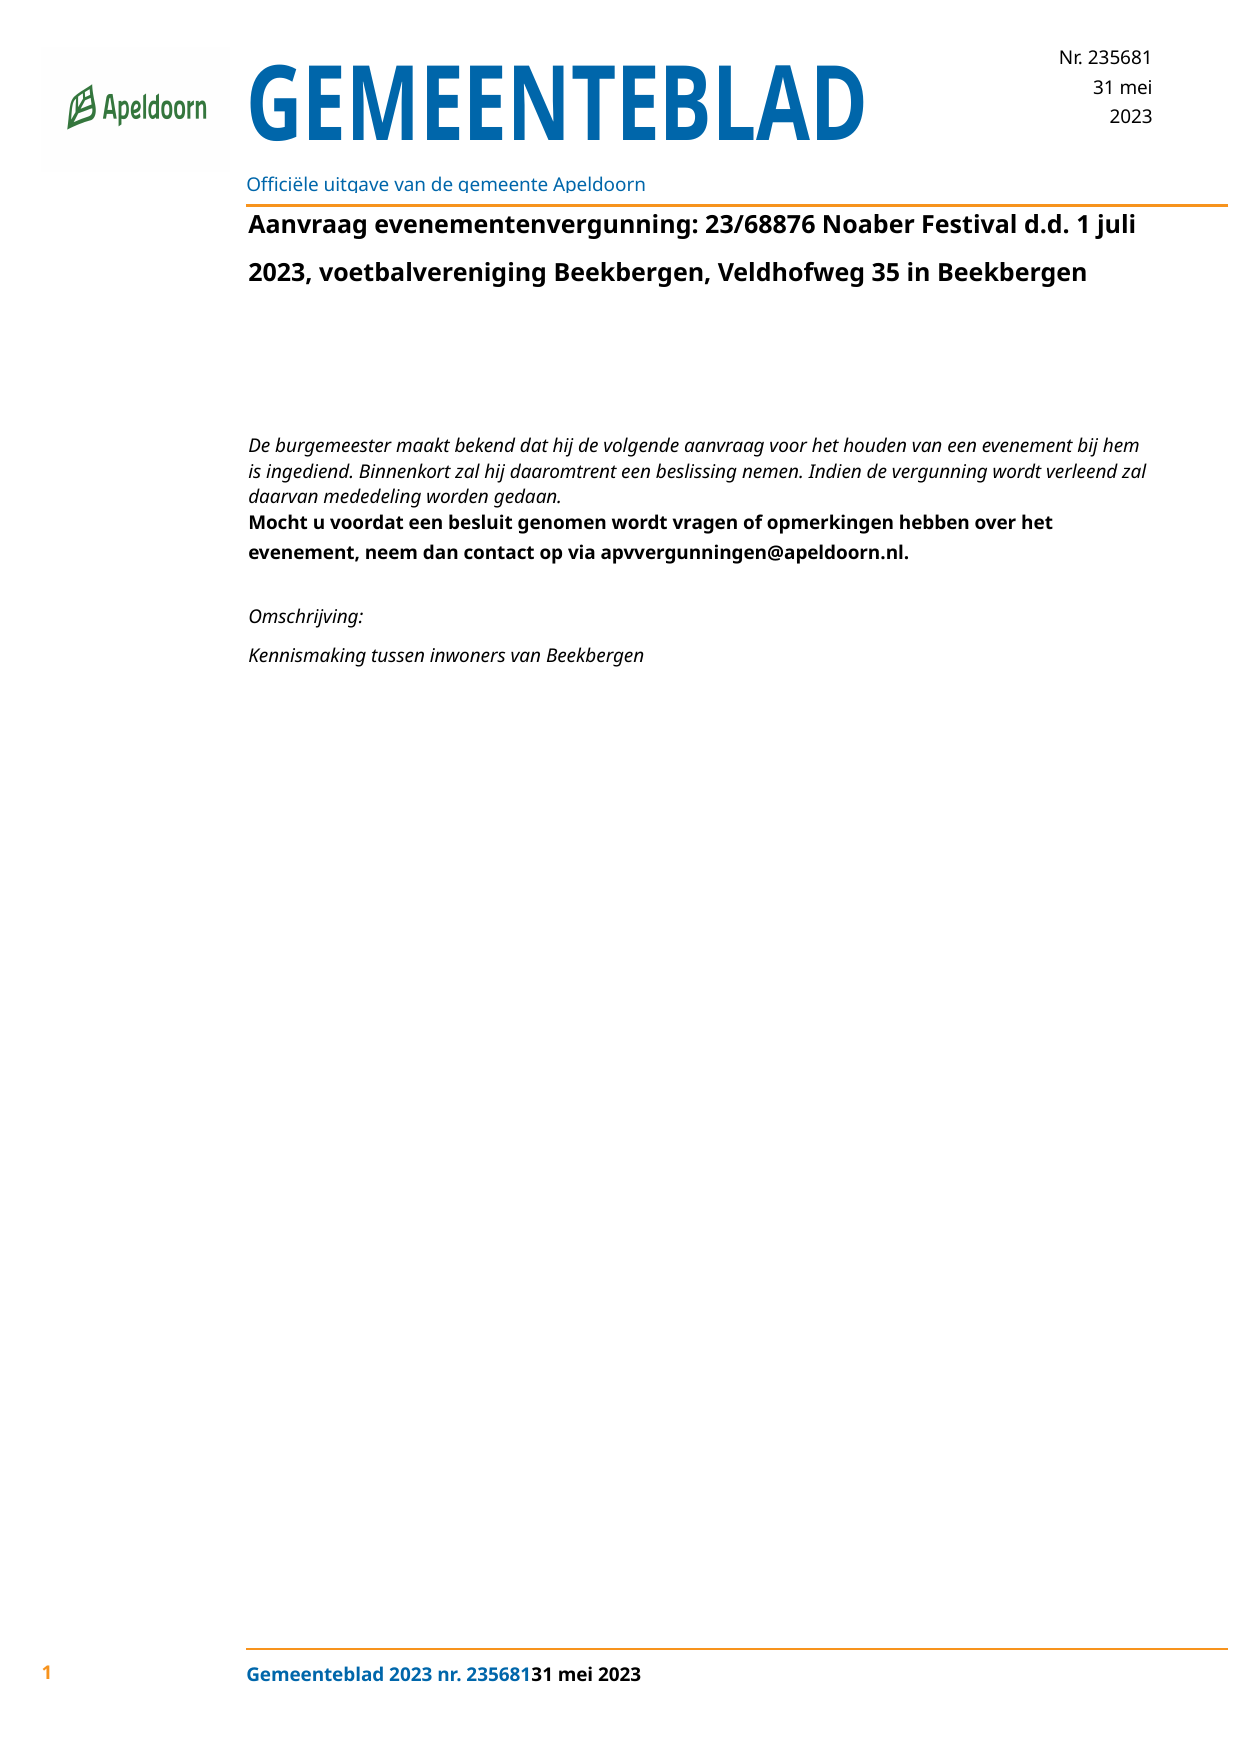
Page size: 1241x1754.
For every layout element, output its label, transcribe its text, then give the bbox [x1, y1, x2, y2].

text Mocht u voordat een besluit genomen wordt vragen of opmerkingen hebben over het evenement, neem dan contact op via apvvergunningen@apeldoorn.nl. [248, 509, 1152, 565]
text Kennismaking tussen inwoners van Beekbergen [248, 642, 1152, 668]
text Omschrijving: [248, 603, 1152, 629]
text De burgemeester maakt bekend dat hij de volgende aanvraag voor het houden van een evenement bij hem is ingediend. Binnenkort zal hij daaromtrent een beslissing nemen. Indien de vergunning wordt verleend zal daarvan mededeling worden gedaan. [248, 432, 1152, 509]
text Aanvraag evenementenvergunning: 23/68876 Noaber Festival d.d. 1 juli 2023, voetbalvereniging Beekbergen, Veldhofweg 35 in Beekbergen [248, 207, 1152, 288]
picture [41, 47, 231, 172]
